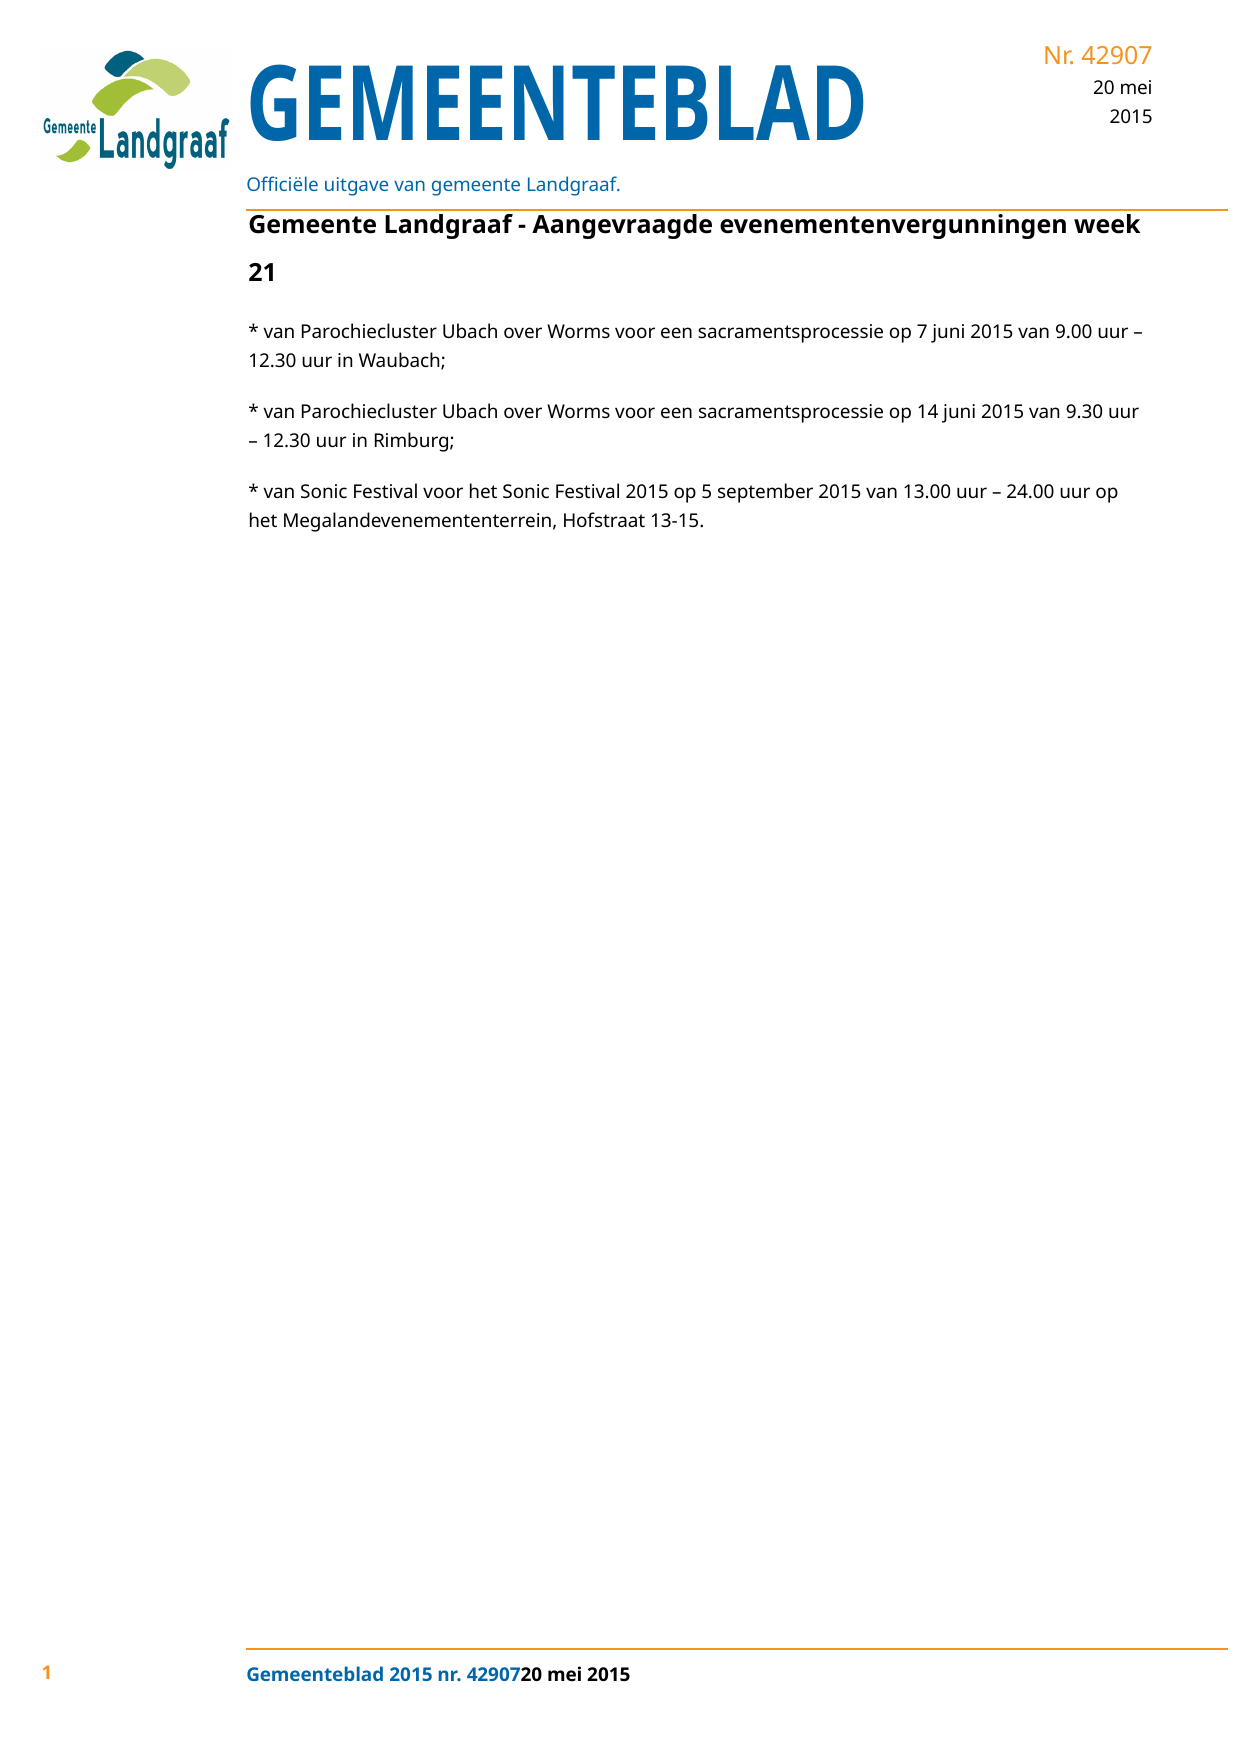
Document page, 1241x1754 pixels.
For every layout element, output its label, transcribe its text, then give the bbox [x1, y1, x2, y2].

text * van Parochiecluster Ubach over Worms voor een sacramentsprocessie op 7 juni 2015 van 9.00 uur – 12.30 uur in Waubach; [248, 318, 1152, 373]
text * van Sonic Festival voor het Sonic Festival 2015 op 5 september 2015 van 13.00 uur – 24.00 uur op het Megalandevenemententerrein, Hofstraat 13-15. [248, 478, 1152, 533]
picture [41, 47, 231, 172]
text * van Parochiecluster Ubach over Worms voor een sacramentsprocessie op 14 juni 2015 van 9.30 uur – 12.30 uur in Rimburg; [248, 398, 1152, 453]
text Gemeente Landgraaf - Aangevraagde evenementenvergunningen week 21 [248, 211, 1152, 288]
